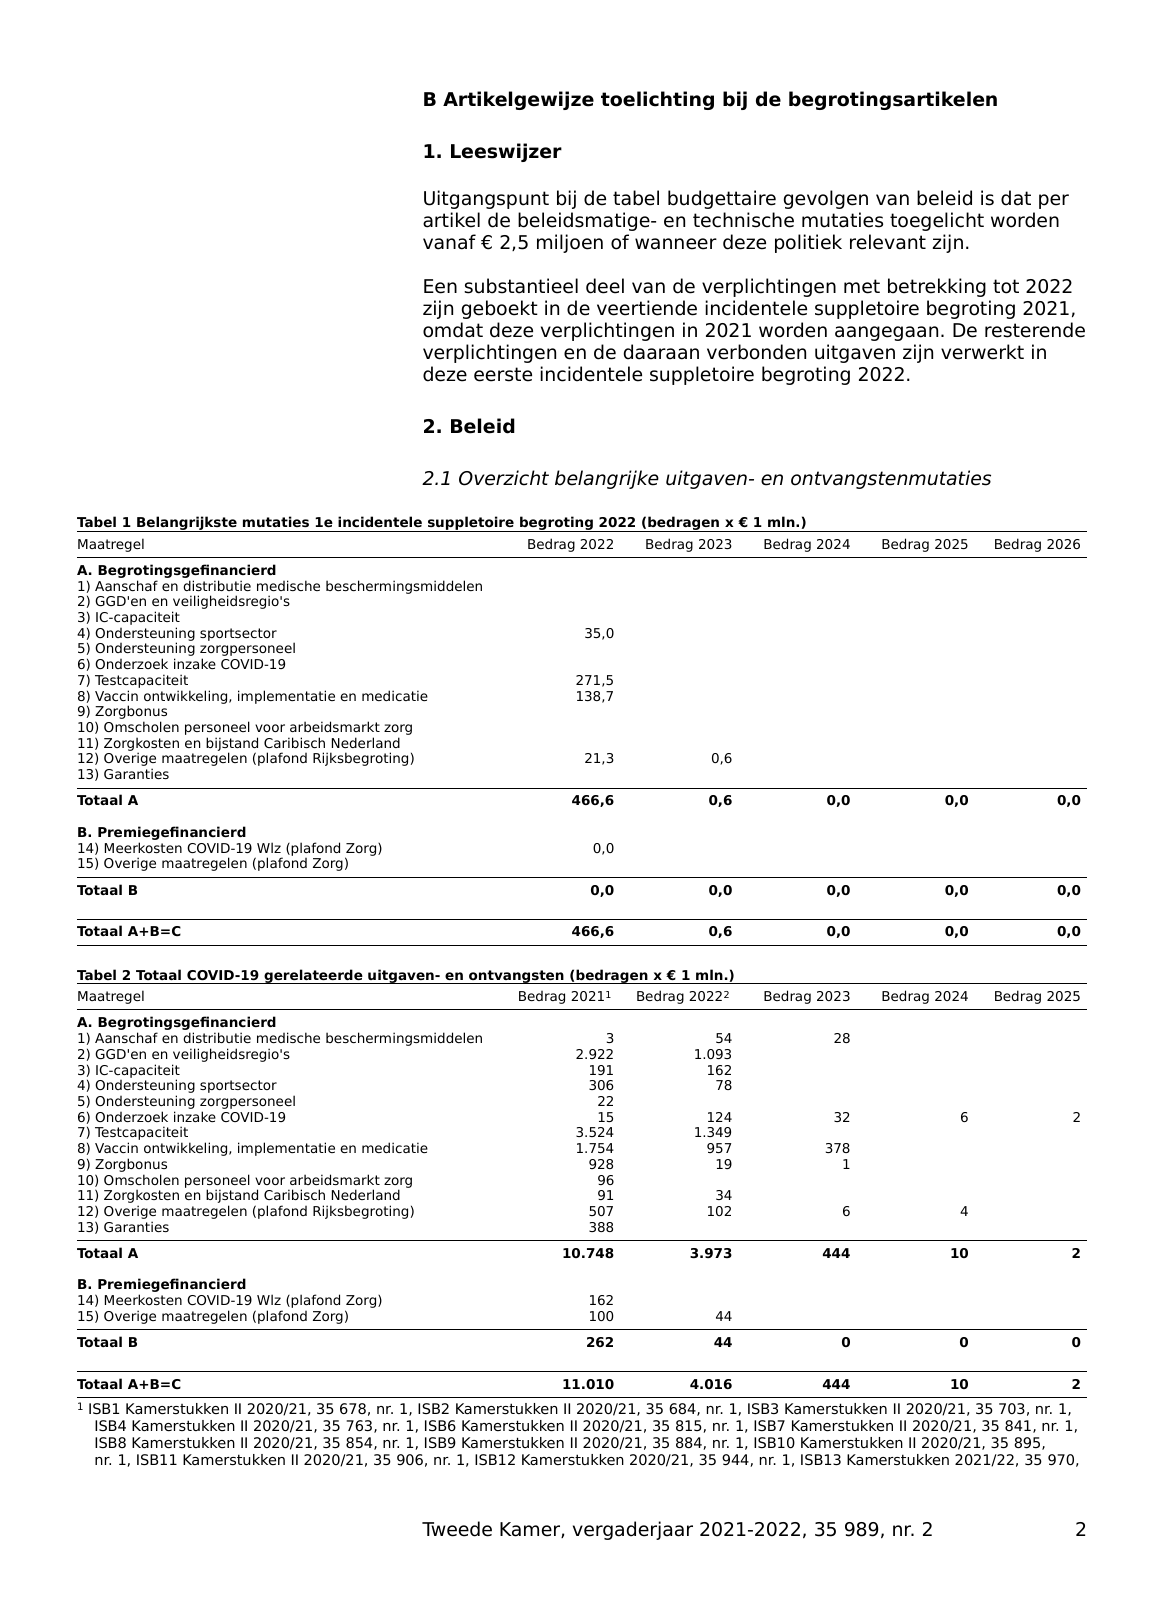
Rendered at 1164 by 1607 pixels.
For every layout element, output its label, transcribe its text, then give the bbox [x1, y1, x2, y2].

table_cell [620, 1010, 738, 1031]
subtitle 2. Beleid [422, 416, 1087, 438]
table_cell [502, 1351, 620, 1371]
table_cell Bedrag 2022 [502, 532, 620, 557]
table_cell Bedrag 2025 [974, 984, 1087, 1009]
table_cell Maatregel [77, 984, 502, 1009]
table_cell [620, 736, 738, 751]
table_cell B. Premiegefinancierd [77, 825, 502, 840]
table_cell [974, 720, 1087, 736]
table_cell [974, 1047, 1087, 1062]
table_cell [974, 840, 1087, 856]
table_cell 2 [974, 1241, 1087, 1261]
table_cell 13) Garanties [77, 767, 502, 787]
table_cell [856, 1157, 974, 1172]
table_cell [974, 856, 1087, 877]
table_cell [974, 1031, 1087, 1047]
table_cell Totaal B [77, 878, 502, 898]
table_cell 2) GGD'en en veiligheidsregio's [77, 1047, 502, 1062]
table_cell 91 [502, 1188, 620, 1204]
table_cell [856, 704, 974, 720]
table_cell [856, 736, 974, 751]
table_cell Bedrag 20222 [620, 984, 738, 1009]
table_cell [502, 767, 620, 787]
table_cell [502, 720, 620, 736]
table_cell [738, 1261, 856, 1277]
table_cell 15) Overige maatregelen (plafond Zorg) [77, 856, 502, 877]
table_cell 2 [974, 1372, 1087, 1397]
table_cell 8) Vaccin ontwikkeling, implementatie en medicatie [77, 689, 502, 704]
table_cell 3) IC-capaciteit [77, 1062, 502, 1078]
table_cell 44 [620, 1330, 738, 1351]
table_cell 378 [738, 1141, 856, 1157]
table_cell [974, 673, 1087, 688]
table_cell [502, 736, 620, 751]
table_cell Bedrag 2026 [974, 532, 1087, 557]
table_cell [974, 1351, 1087, 1371]
text Uitgangspunt bij de tabel budgettaire gevolgen van beleid is dat per artikel de beleidsmatige- en technische mutaties toegelicht worden vanaf € 2,5 miljoen of wanneer deze politiek relevant zijn. [422, 188, 1087, 254]
table_cell 162 [620, 1062, 738, 1078]
table_cell 44 [620, 1309, 738, 1329]
table_cell 271,5 [502, 673, 620, 688]
table_cell 466,6 [502, 920, 620, 944]
table_cell 0,6 [620, 920, 738, 944]
table_cell [974, 1062, 1087, 1078]
table_cell [620, 720, 738, 736]
table_cell [974, 1309, 1087, 1329]
table_cell [620, 1094, 738, 1109]
table_cell Bedrag 2025 [856, 532, 974, 557]
table_cell [77, 1261, 502, 1277]
table_cell 928 [502, 1157, 620, 1172]
table_cell [856, 689, 974, 704]
table_cell Bedrag 20211 [502, 984, 620, 1009]
table_cell 388 [502, 1220, 620, 1240]
table_cell [620, 610, 738, 626]
table_cell [974, 1141, 1087, 1157]
table_cell 32 [738, 1110, 856, 1125]
table_cell 0 [974, 1330, 1087, 1351]
table_cell 1.754 [502, 1141, 620, 1157]
table_cell [856, 840, 974, 856]
table_cell [620, 641, 738, 657]
table_cell [856, 657, 974, 673]
table_cell [974, 809, 1087, 825]
table_cell [856, 1047, 974, 1062]
table_cell [738, 1173, 856, 1188]
table_cell [974, 657, 1087, 673]
table_cell [738, 1309, 856, 1329]
table_cell [620, 1351, 738, 1371]
table_cell 15 [502, 1110, 620, 1125]
table_cell [974, 578, 1087, 594]
table_cell 3.524 [502, 1125, 620, 1141]
table_cell 3) IC-capaciteit [77, 610, 502, 626]
subtitle 2.1 Overzicht belangrijke uitgaven- en ontvangstenmutaties [422, 468, 1087, 490]
table_cell [738, 610, 856, 626]
table_cell B. Premiegefinancierd [77, 1277, 502, 1293]
table_cell [974, 1094, 1087, 1109]
table_cell [974, 558, 1087, 578]
table_cell 3.973 [620, 1241, 738, 1261]
table_cell [856, 1031, 974, 1047]
table_cell [856, 825, 974, 840]
table_cell A. Begrotingsgefinancierd [77, 558, 502, 578]
table_cell [856, 898, 974, 918]
table_cell 96 [502, 1173, 620, 1188]
table_cell [974, 898, 1087, 918]
table_cell 5) Ondersteuning zorgpersoneel [77, 1094, 502, 1109]
table_cell 19 [620, 1157, 738, 1172]
table_cell 11) Zorgkosten en bijstand Caribisch Nederland [77, 1188, 502, 1204]
table_cell 21,3 [502, 751, 620, 767]
table_cell [502, 809, 620, 825]
table_cell [738, 641, 856, 657]
table_cell 3 [502, 1031, 620, 1047]
table_cell [502, 558, 620, 578]
table_cell [856, 641, 974, 657]
table_cell [856, 856, 974, 877]
table_cell [856, 751, 974, 767]
subtitle 1. Leeswijzer [422, 141, 1087, 163]
table_cell [974, 1188, 1087, 1204]
table_cell 138,7 [502, 689, 620, 704]
table_cell Totaal A [77, 1241, 502, 1261]
table_cell Totaal A+B=C [77, 920, 502, 944]
table_cell 2) GGD'en en veiligheidsregio's [77, 594, 502, 610]
table_cell [502, 1277, 620, 1293]
table_cell 4) Ondersteuning sportsector [77, 1078, 502, 1094]
table_header Tabel 1 Belangrijkste mutaties 1e incidentele suppletoire begroting 2022 (bedragen x € 1 mln.) [77, 515, 1087, 531]
table_cell [856, 809, 974, 825]
table_cell [856, 1188, 974, 1204]
table_cell Bedrag 2023 [738, 984, 856, 1009]
table_cell [620, 856, 738, 877]
table_cell 8) Vaccin ontwikkeling, implementatie en medicatie [77, 1141, 502, 1157]
table_cell 4 [856, 1204, 974, 1219]
table_cell 2.922 [502, 1047, 620, 1062]
table_cell [620, 767, 738, 787]
table_cell Maatregel [77, 532, 502, 557]
table_cell [77, 1351, 502, 1371]
table_cell [974, 689, 1087, 704]
table_cell 9) Zorgbonus [77, 704, 502, 720]
table_cell [738, 856, 856, 877]
table_cell Totaal A [77, 789, 502, 809]
table_cell 444 [738, 1241, 856, 1261]
table_cell [974, 736, 1087, 751]
table_cell 0 [738, 1330, 856, 1351]
table_cell [738, 751, 856, 767]
table_cell 5) Ondersteuning zorgpersoneel [77, 641, 502, 657]
table_cell [856, 610, 974, 626]
table_cell [856, 626, 974, 641]
table_cell [502, 594, 620, 610]
table_cell 0 [856, 1330, 974, 1351]
table_cell [974, 1010, 1087, 1031]
table_cell [738, 1125, 856, 1141]
table_cell Bedrag 2023 [620, 532, 738, 557]
table_cell [620, 1293, 738, 1309]
table_cell [738, 767, 856, 787]
table_cell [856, 1173, 974, 1188]
table_cell 2 [974, 1110, 1087, 1125]
table_cell [620, 578, 738, 594]
table_cell [620, 657, 738, 673]
table_cell [856, 1141, 974, 1157]
table_cell [502, 856, 620, 877]
table_cell [620, 689, 738, 704]
table_header Tabel 2 Totaal COVID-19 gerelateerde uitgaven- en ontvangsten (bedragen x € 1 mln.) [77, 968, 1087, 983]
table_cell [856, 1261, 974, 1277]
table_cell [502, 1010, 620, 1031]
table_cell 1.349 [620, 1125, 738, 1141]
table_cell 28 [738, 1031, 856, 1047]
table_cell 13) Garanties [77, 1220, 502, 1240]
table_cell [738, 704, 856, 720]
table_cell [620, 1261, 738, 1277]
table_cell 6) Onderzoek inzake COVID-19 [77, 657, 502, 673]
table_cell [974, 610, 1087, 626]
table_cell [738, 578, 856, 594]
table_cell [738, 1010, 856, 1031]
table_cell 1 ISB1 Kamerstukken II 2020/21, 35 678, nr. 1, ISB2 Kamerstukken II 2020/21, 35 684, nr. 1, ISB3 Kamerstukken II 2020/21, 35 703, nr. 1, ISB4 Kamerstukken II 2020/21, 35 763, nr. 1, ISB6 Kamerstukken II 2020/21, 35 815, nr. 1, ISB7 Kamerstukken II 2020/21, 35 841, nr. 1, ISB8 Kamerstukken II 2020/21, 35 854, nr. 1, ISB9 Kamerstukken II 2020/21, 35 884, nr. 1, ISB10 Kamerstukken II 2020/21, 35 895, nr. 1, ISB11 Kamerstukken II 2020/21, 35 906, nr. 1, ISB12 Kamerstukken 2020/21, 35 944, nr. 1, ISB13 Kamerstukken 2021/22, 35 970, [77, 1398, 1087, 1468]
table_cell [620, 825, 738, 840]
table_cell [738, 1351, 856, 1371]
table_cell 15) Overige maatregelen (plafond Zorg) [77, 1309, 502, 1329]
table_cell [738, 594, 856, 610]
table_cell 1 [738, 1157, 856, 1172]
table_cell [974, 1157, 1087, 1172]
table_cell 507 [502, 1204, 620, 1219]
table_cell 6) Onderzoek inzake COVID-19 [77, 1110, 502, 1125]
table_cell [974, 704, 1087, 720]
table_cell [856, 1078, 974, 1094]
table_cell 262 [502, 1330, 620, 1351]
table_cell [974, 1125, 1087, 1141]
table_cell 124 [620, 1110, 738, 1125]
table_cell 0,0 [502, 840, 620, 856]
table_cell [856, 594, 974, 610]
table_cell [856, 673, 974, 688]
table_cell [738, 825, 856, 840]
table_cell 10) Omscholen personeel voor arbeidsmarkt zorg [77, 1173, 502, 1188]
table_cell [738, 689, 856, 704]
table_cell 54 [620, 1031, 738, 1047]
table_cell [856, 1094, 974, 1109]
table_cell 0,0 [856, 789, 974, 809]
table_cell [856, 767, 974, 787]
table_cell 6 [856, 1110, 974, 1125]
table_cell [856, 1277, 974, 1293]
table_cell [856, 1062, 974, 1078]
table_cell 1) Aanschaf en distributie medische beschermingsmiddelen [77, 578, 502, 594]
table_cell 7) Testcapaciteit [77, 673, 502, 688]
table_cell [738, 1062, 856, 1078]
table_cell [620, 898, 738, 918]
table_cell 466,6 [502, 789, 620, 809]
table_cell 10) Omscholen personeel voor arbeidsmarkt zorg [77, 720, 502, 736]
table_cell [974, 1277, 1087, 1293]
table_cell [502, 704, 620, 720]
table_cell [502, 578, 620, 594]
table_cell 0,0 [856, 878, 974, 898]
table_cell [856, 578, 974, 594]
table_cell 9) Zorgbonus [77, 1157, 502, 1172]
table_cell [738, 558, 856, 578]
table_cell Totaal B [77, 1330, 502, 1351]
table_cell [738, 657, 856, 673]
table_cell [620, 594, 738, 610]
table_cell 10 [856, 1372, 974, 1397]
table_cell [856, 1309, 974, 1329]
table_cell [738, 673, 856, 688]
table_cell [974, 594, 1087, 610]
table_cell [856, 1010, 974, 1031]
table_cell Bedrag 2024 [856, 984, 974, 1009]
table_cell 12) Overige maatregelen (plafond Rijksbegroting) [77, 751, 502, 767]
table_cell [738, 840, 856, 856]
table_cell [620, 626, 738, 641]
table_cell 22 [502, 1094, 620, 1109]
table_cell 0,6 [620, 751, 738, 767]
table_cell 0,0 [620, 878, 738, 898]
table_cell 0,0 [856, 920, 974, 944]
table_cell [502, 610, 620, 626]
table_cell [502, 1261, 620, 1277]
table_cell 4.016 [620, 1372, 738, 1397]
table_cell [974, 1204, 1087, 1219]
table_cell 1) Aanschaf en distributie medische beschermingsmiddelen [77, 1031, 502, 1047]
table_cell [974, 825, 1087, 840]
table_cell 35,0 [502, 626, 620, 641]
table_cell [974, 1293, 1087, 1309]
table_cell 191 [502, 1062, 620, 1078]
table_cell [738, 809, 856, 825]
table_cell 0,0 [502, 878, 620, 898]
table_cell [738, 1078, 856, 1094]
table_cell 7) Testcapaciteit [77, 1125, 502, 1141]
table_cell 10.748 [502, 1241, 620, 1261]
table_cell 4) Ondersteuning sportsector [77, 626, 502, 641]
table_cell 1.093 [620, 1047, 738, 1062]
table_cell 0,0 [738, 878, 856, 898]
table_cell 11) Zorgkosten en bijstand Caribisch Nederland [77, 736, 502, 751]
table_cell [856, 1220, 974, 1240]
table_cell [620, 809, 738, 825]
table_cell 14) Meerkosten COVID-19 Wlz (plafond Zorg) [77, 840, 502, 856]
table_cell [856, 1293, 974, 1309]
table_cell Bedrag 2024 [738, 532, 856, 557]
table_cell 444 [738, 1372, 856, 1397]
table_cell 10 [856, 1241, 974, 1261]
table_cell [738, 1277, 856, 1293]
table_cell 0,0 [974, 878, 1087, 898]
table_cell [974, 626, 1087, 641]
table_cell [738, 1047, 856, 1062]
table_cell 162 [502, 1293, 620, 1309]
table_cell 0,0 [738, 789, 856, 809]
table_cell 11.010 [502, 1372, 620, 1397]
table_cell [620, 558, 738, 578]
table_cell [856, 558, 974, 578]
table_cell 78 [620, 1078, 738, 1094]
table_cell [856, 1351, 974, 1371]
table_cell 6 [738, 1204, 856, 1219]
table_cell [620, 1277, 738, 1293]
table_cell Totaal A+B=C [77, 1372, 502, 1397]
table_cell [974, 1173, 1087, 1188]
table_cell [738, 1293, 856, 1309]
table_cell [502, 657, 620, 673]
table_cell [620, 673, 738, 688]
table_cell 0,0 [738, 920, 856, 944]
table_cell 100 [502, 1309, 620, 1329]
table_cell [974, 1261, 1087, 1277]
table_cell [738, 720, 856, 736]
table_cell [738, 1094, 856, 1109]
table_cell [77, 809, 502, 825]
text Een substantieel deel van de verplichtingen met betrekking tot 2022 zijn geboekt in de veertiende incidentele suppletoire begroting 2021, omdat deze verplichtingen in 2021 worden aangegaan. De resterende verplichtingen en de daaraan verbonden uitgaven zijn verwerkt in deze eerste incidentele suppletoire begroting 2022. [422, 276, 1087, 386]
table_cell [856, 1125, 974, 1141]
table_cell 0,0 [974, 789, 1087, 809]
table_cell [620, 1220, 738, 1240]
table_cell [856, 720, 974, 736]
table_cell A. Begrotingsgefinancierd [77, 1010, 502, 1031]
table_cell [738, 1188, 856, 1204]
table_cell [974, 641, 1087, 657]
table_cell [974, 1078, 1087, 1094]
table_cell [620, 840, 738, 856]
table_cell [502, 641, 620, 657]
table_cell 34 [620, 1188, 738, 1204]
table_cell [738, 898, 856, 918]
table_cell 0,6 [620, 789, 738, 809]
table_cell 12) Overige maatregelen (plafond Rijksbegroting) [77, 1204, 502, 1219]
table_cell 0,0 [974, 920, 1087, 944]
table_cell 957 [620, 1141, 738, 1157]
table_cell [502, 898, 620, 918]
table_cell [502, 825, 620, 840]
table_cell [974, 767, 1087, 787]
table_cell [974, 1220, 1087, 1240]
table_cell [620, 1173, 738, 1188]
subtitle B Artikelgewijze toelichting bij de begrotingsartikelen [422, 89, 1087, 111]
table_cell [77, 898, 502, 918]
table_cell 14) Meerkosten COVID-19 Wlz (plafond Zorg) [77, 1293, 502, 1309]
table_cell [738, 626, 856, 641]
table_cell [738, 1220, 856, 1240]
table_cell [738, 736, 856, 751]
table_cell 306 [502, 1078, 620, 1094]
table_cell [620, 704, 738, 720]
table_cell [974, 751, 1087, 767]
table_cell 102 [620, 1204, 738, 1219]
